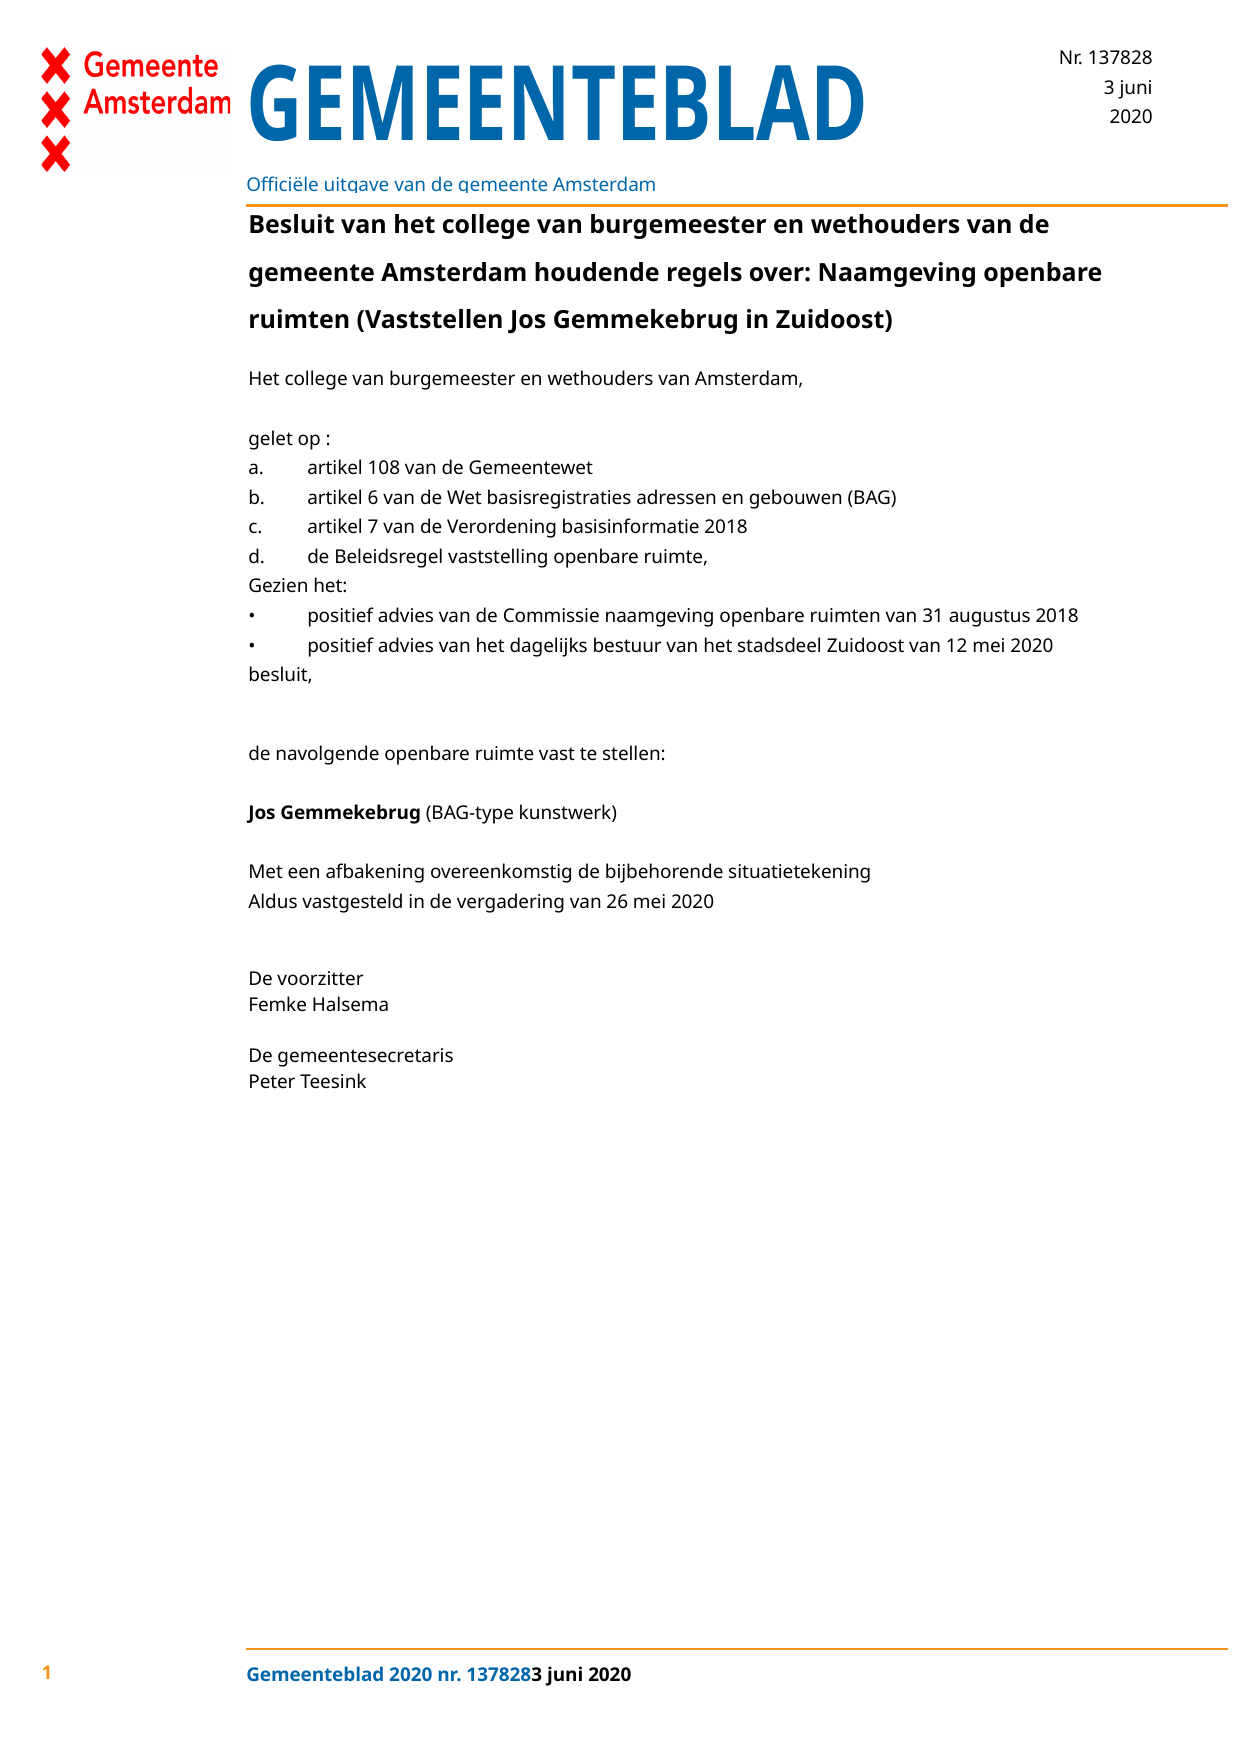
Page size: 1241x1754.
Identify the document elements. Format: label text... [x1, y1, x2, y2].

text Met een afbakening overeenkomstig de bijbehorende situatietekening [248, 858, 1152, 884]
text De gemeentesecretaris [248, 1042, 1152, 1068]
text de navolgende openbare ruimte vast te stellen: [248, 740, 1152, 766]
text gelet op : [248, 425, 1152, 450]
text besluit, [248, 661, 1152, 687]
text Jos Gemmekebrug (BAG-type kunstwerk) [248, 799, 1152, 825]
list de Beleidsregel vaststelling openbare ruimte, [248, 543, 1152, 569]
list artikel 108 van de Gemeentewet [248, 454, 1152, 480]
text Peter Teesink [248, 1068, 1152, 1094]
text Het college van burgemeester en wethouders van Amsterdam, [248, 366, 1152, 391]
list positief advies van de Commissie naamgeving openbare ruimten van 31 augustus 2018 [248, 602, 1152, 628]
text De voorzitter [248, 965, 1152, 991]
list positief advies van het dagelijks bestuur van het stadsdeel Zuidoost van 12 mei 2020 [248, 632, 1152, 657]
text Gezien het: [248, 573, 1152, 598]
text Femke Halsema [248, 991, 1152, 1017]
list artikel 7 van de Verordening basisinformatie 2018 [248, 513, 1152, 539]
text Besluit van het college van burgemeester en wethouders van de gemeente Amsterdam houdende regels over: Naamgeving openbare ruimten (Vaststellen Jos Gemmekebrug in Zuidoost) [248, 207, 1152, 336]
text Aldus vastgesteld in de vergadering van 26 mei 2020 [248, 888, 1152, 914]
list artikel 6 van de Wet basisregistraties adressen en gebouwen (BAG) [248, 484, 1152, 509]
picture [41, 47, 231, 172]
